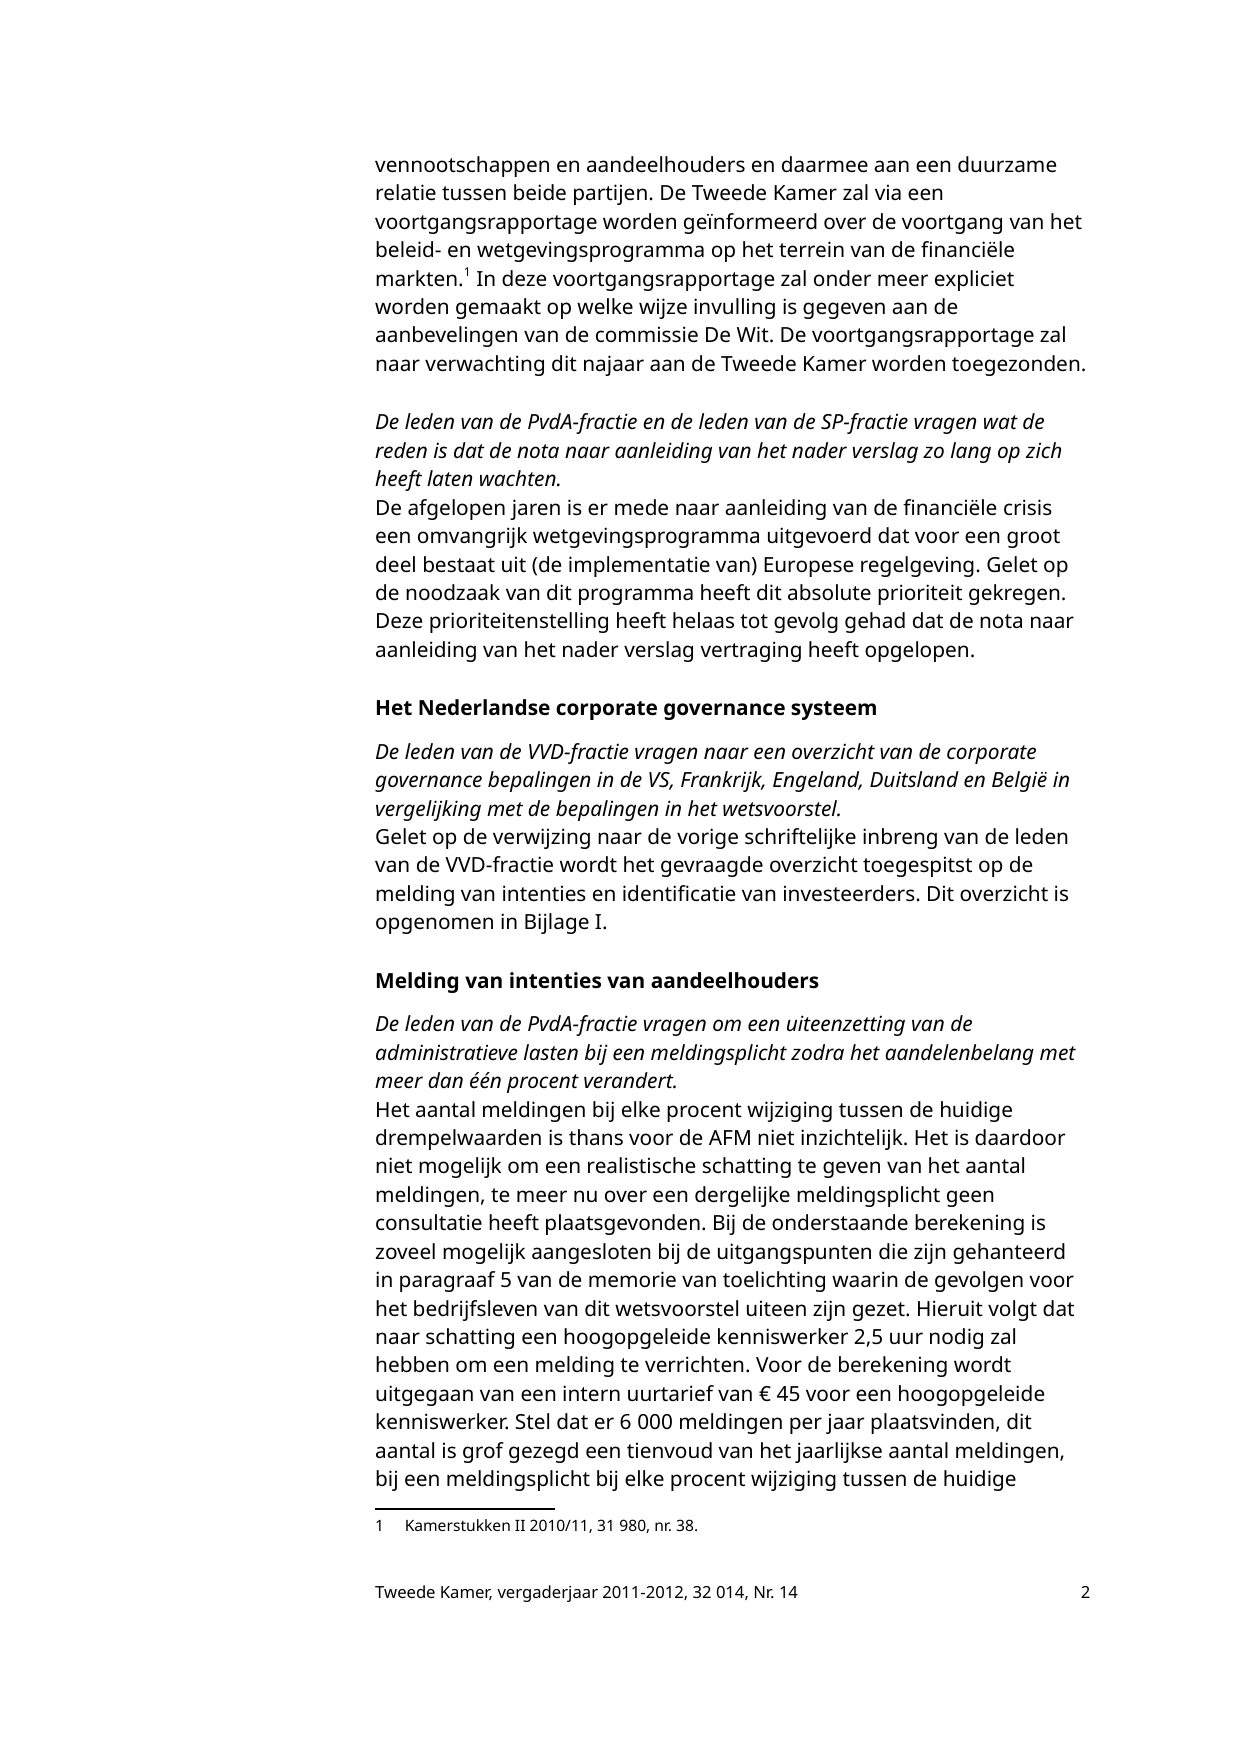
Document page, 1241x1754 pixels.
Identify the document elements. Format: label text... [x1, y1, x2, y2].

text De afgelopen jaren is er mede naar aanleiding van de financiële crisis een omvangrijk wetgevingsprogramma uitgevoerd dat voor een groot deel bestaat uit (de implementatie van) Europese regelgeving. Gelet op de noodzaak van dit programma heeft dit absolute prioriteit gekregen. Deze prioriteitenstelling heeft helaas tot gevolg gehad dat de nota naar aanleiding van het nader verslag vertraging heeft opgelopen. [375, 493, 1090, 663]
text Het aantal meldingen bij elke procent wijziging tussen de huidige drempelwaarden is thans voor de AFM niet inzichtelijk. Het is daardoor niet mogelijk om een realistische schatting te geven van het aantal meldingen, te meer nu over een dergelijke meldingsplicht geen consultatie heeft plaatsgevonden. Bij de onderstaande berekening is zoveel mogelijk aangesloten bij de uitgangspunten die zijn gehanteerd in paragraaf 5 van de memorie van toelichting waarin de gevolgen voor het bedrijfsleven van dit wetsvoorstel uiteen zijn gezet. Hieruit volgt dat naar schatting een hoogopgeleide kenniswerker 2,5 uur nodig zal hebben om een melding te verrichten. Voor de berekening wordt uitgegaan van een intern uurtarief van € 45 voor een hoogopgeleide kenniswerker. Stel dat er 6 000 meldingen per jaar plaatsvinden, dit aantal is grof gezegd een tienvoud van het jaarlijkse aantal meldingen, bij een meldingsplicht bij elke procent wijziging tussen de huidige [375, 1095, 1090, 1493]
text Gelet op de verwijzing naar de vorige schriftelijke inbreng van de leden van de VVD-fractie wordt het gevraagde overzicht toegespitst op de melding van intenties en identificatie van investeerders. Dit overzicht is opgenomen in Bijlage I. [375, 822, 1090, 936]
text De leden van de PvdA-fractie vragen om een uiteenzetting van de administratieve lasten bij een meldingsplicht zodra het aandelenbelang met meer dan één procent verandert. [375, 1009, 1090, 1095]
text Melding van intenties van aandeelhouders [375, 966, 1090, 994]
text De leden van de PvdA-fractie en de leden van de SP-fractie vragen wat de reden is dat de nota naar aanleiding van het nader verslag zo lang op zich heeft laten wachten. [375, 407, 1090, 493]
text De leden van de VVD-fractie vragen naar een overzicht van de corporate governance bepalingen in de VS, Frankrijk, Engeland, Duitsland en België in vergelijking met de bepalingen in het wetsvoorstel. [375, 737, 1090, 822]
text Kamerstukken II 2010/11, 31 980, nr. 38. [375, 1508, 1090, 1536]
text vennootschappen en aandeelhouders en daarmee aan een duurzame relatie tussen beide partijen. De Tweede Kamer zal via een voortgangsrapportage worden geïnformeerd over de voortgang van het beleid- en wetgevingsprogramma op het terrein van de financiële markten. In deze voortgangsrapportage zal onder meer expliciet worden gemaakt op welke wijze invulling is gegeven aan de aanbevelingen van de commissie De Wit. De voortgangsrapportage zal naar verwachting dit najaar aan de Tweede Kamer worden toegezonden. [375, 150, 1090, 377]
text Het Nederlandse corporate governance systeem [375, 693, 1090, 722]
